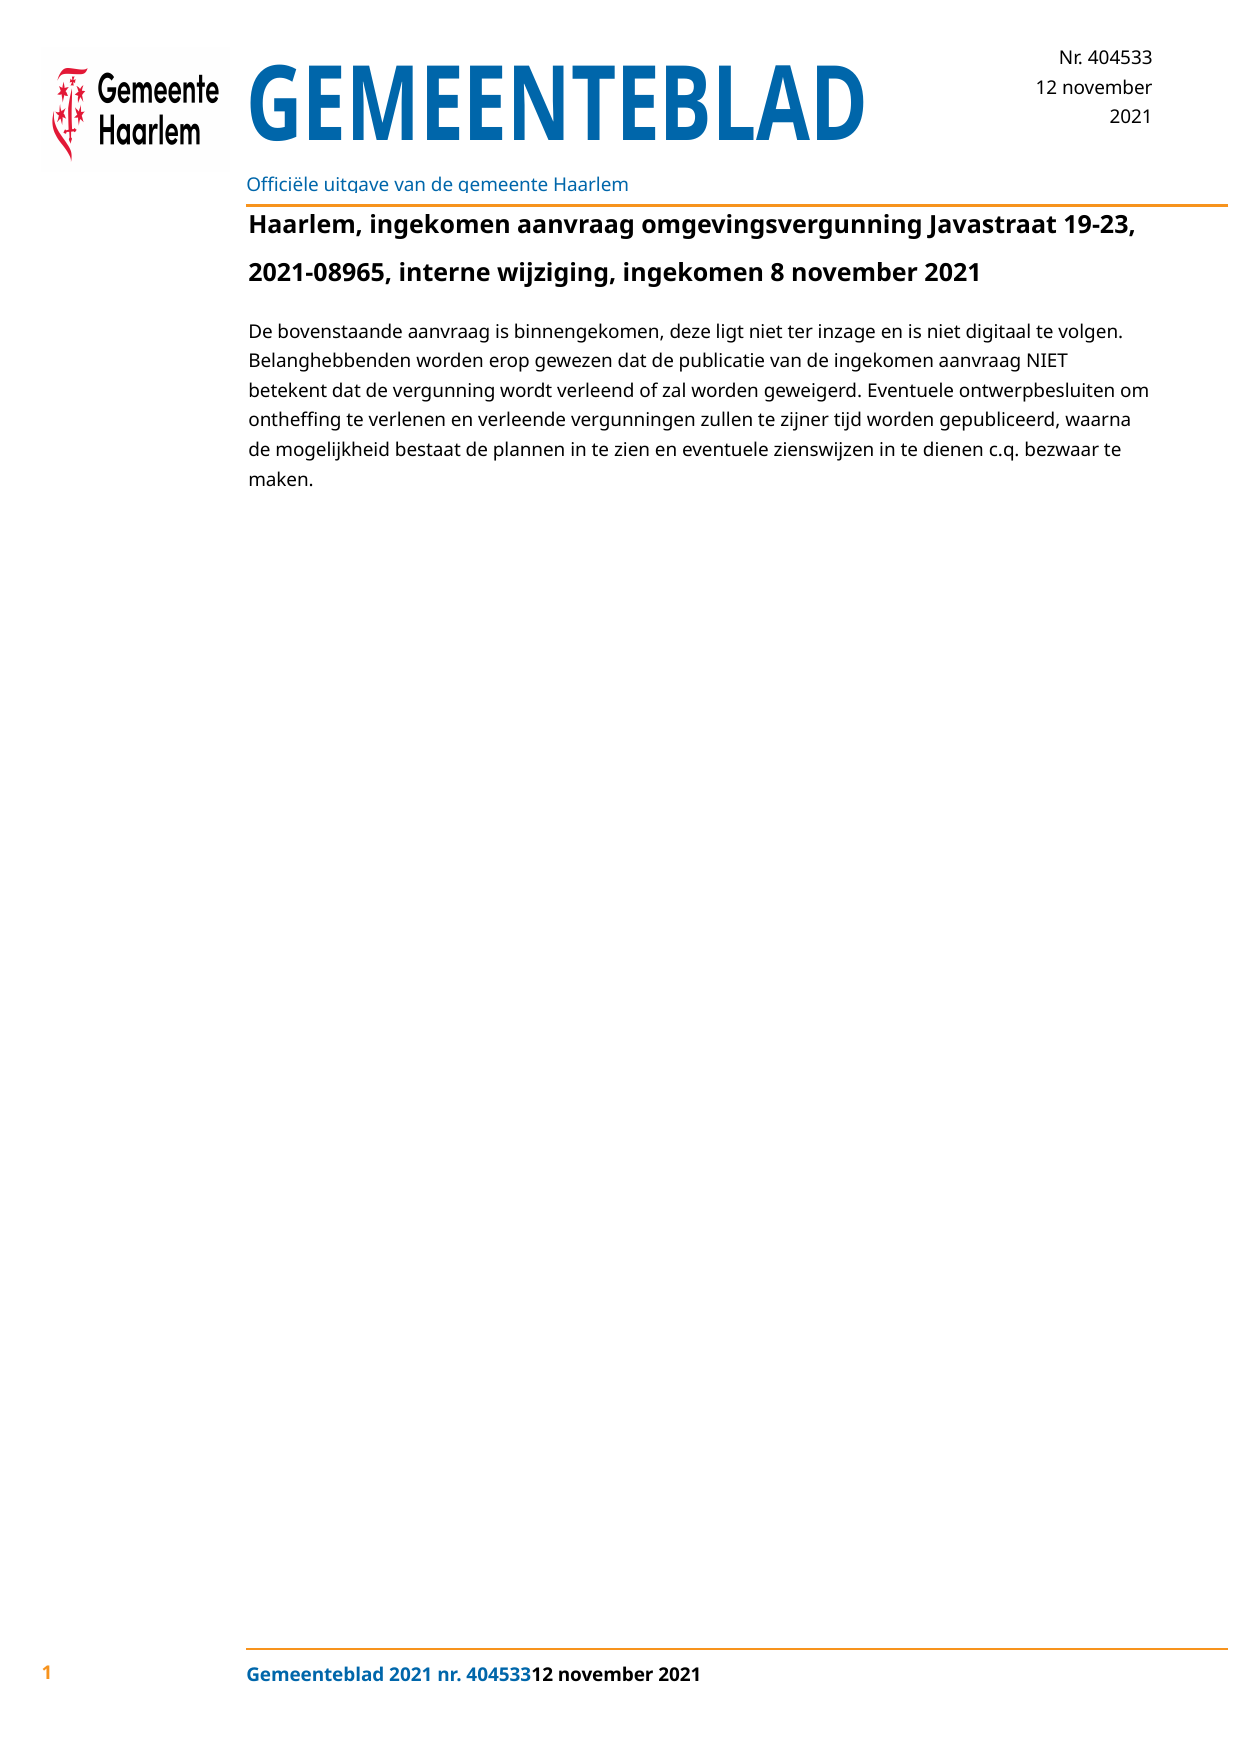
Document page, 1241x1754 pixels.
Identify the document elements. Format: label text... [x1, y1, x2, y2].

text De bovenstaande aanvraag is binnengekomen, deze ligt niet ter inzage en is niet digitaal te volgen. Belanghebbenden worden erop gewezen dat de publicatie van de ingekomen aanvraag NIET betekent dat de vergunning wordt verleend of zal worden geweigerd. Eventuele ontwerpbesluiten om ontheffing te verlenen en verleende vergunningen zullen te zijner tijd worden gepubliceerd, waarna de mogelijkheid bestaat de plannen in te zien en eventuele zienswijzen in te dienen c.q. bezwaar te maken. [248, 318, 1152, 492]
text Haarlem, ingekomen aanvraag omgevingsvergunning Javastraat 19-23, 2021-08965, interne wijziging, ingekomen 8 november 2021 [248, 207, 1152, 288]
picture [41, 47, 231, 172]
